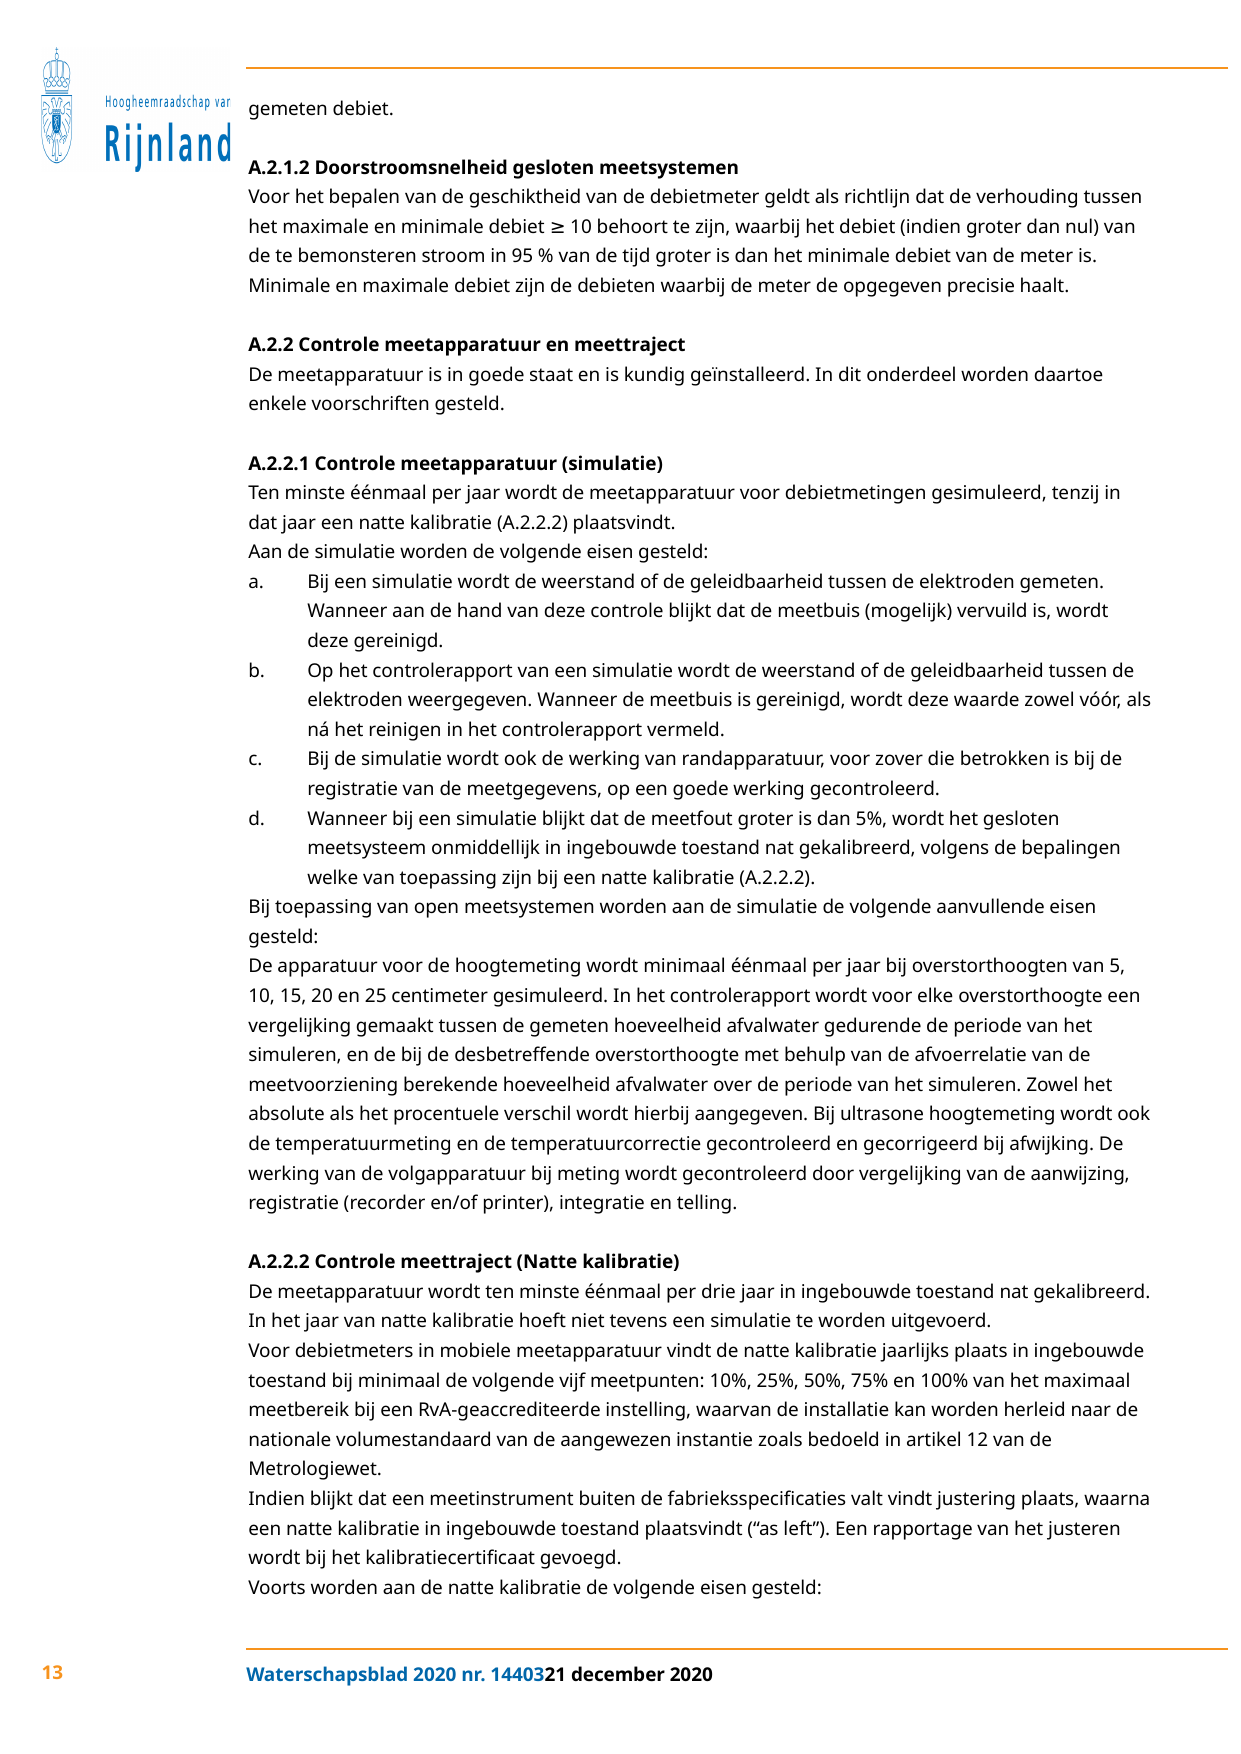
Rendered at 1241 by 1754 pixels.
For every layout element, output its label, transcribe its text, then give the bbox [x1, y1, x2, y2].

text A.2.2.1 Controle meetapparatuur (simulatie) [248, 450, 1152, 476]
text A.2.2.2 Controle meettraject (Natte kalibratie) [248, 1248, 1152, 1274]
text Aan de simulatie worden de volgende eisen gesteld: [248, 538, 1152, 564]
text Voor debietmeters in mobiele meetapparatuur vindt de natte kalibratie jaarlijks plaats in ingebouwde toestand bij minimaal de volgende vijf meetpunten: 10%, 25%, 50%, 75% en 100% van het maximaal meetbereik bij een RvA-geaccrediteerde instelling, waarvan de installatie kan worden herleid naar de nationale volumestandaard van de aangewezen instantie zoals bedoeld in artikel 12 van de Metrologiewet. [248, 1337, 1152, 1481]
text Voorts worden aan de natte kalibratie de volgende eisen gesteld: [248, 1574, 1152, 1600]
text Indien blijkt dat een meetinstrument buiten de fabrieksspecificaties valt vindt justering plaats, waarna een natte kalibratie in ingebouwde toestand plaatsvindt (“as left”). Een rapportage van het justeren wordt bij het kalibratiecertificaat gevoegd. [248, 1485, 1152, 1570]
text Bij toepassing van open meetsystemen worden aan de simulatie de volgende aanvullende eisen gesteld: [248, 893, 1152, 949]
text A.2.1.2 Doorstroomsnelheid gesloten meetsystemen [248, 154, 1152, 180]
text Voor het bepalen van de geschiktheid van de debietmeter geldt als richtlijn dat de verhouding tussen het maximale en minimale debiet ≥ 10 behoort te zijn, waarbij het debiet (indien groter dan nul) van de te bemonsteren stroom in 95 % van de tijd groter is dan het minimale debiet van de meter is. Minimale en maximale debiet zijn de debieten waarbij de meter de opgegeven precisie haalt. [248, 183, 1152, 298]
list Wanneer bij een simulatie blijkt dat de meetfout groter is dan 5%, wordt het gesloten meetsysteem onmiddellijk in ingebouwde toestand nat gekalibreerd, volgens de bepalingen welke van toepassing zijn bij een natte kalibratie (A.2.2.2). [248, 805, 1152, 890]
list Bij een simulatie wordt de weerstand of de geleidbaarheid tussen de elektroden gemeten. Wanneer aan de hand van deze controle blijkt dat de meetbuis (mogelijk) vervuild is, wordt deze gereinigd. [248, 568, 1152, 653]
text De meetapparatuur is in goede staat en is kundig geïnstalleerd. In dit onderdeel worden daartoe enkele voorschriften gesteld. [248, 361, 1152, 416]
text De meetapparatuur wordt ten minste éénmaal per drie jaar in ingebouwde toestand nat gekalibreerd. In het jaar van natte kalibratie hoeft niet tevens een simulatie te worden uitgevoerd. [248, 1278, 1152, 1333]
text De apparatuur voor de hoogtemeting wordt minimaal éénmaal per jaar bij overstorthoogten van 5, 10, 15, 20 en 25 centimeter gesimuleerd. In het controlerapport wordt voor elke overstorthoogte een vergelijking gemaakt tussen de gemeten hoeveelheid afvalwater gedurende de periode van het simuleren, en de bij de desbetreffende overstorthoogte met behulp van de afvoerrelatie van de meetvoorziening berekende hoeveelheid afvalwater over de periode van het simuleren. Zowel het absolute als het procentuele verschil wordt hierbij aangegeven. Bij ultrasone hoogtemeting wordt ook de temperatuurmeting en de temperatuurcorrectie gecontroleerd en gecorrigeerd bij afwijking. De werking van de volgapparatuur bij meting wordt gecontroleerd door vergelijking van de aanwijzing, registratie (recorder en/of printer), integratie en telling. [248, 953, 1152, 1215]
text A.2.2 Controle meetapparatuur en meettraject [248, 331, 1152, 357]
text gemeten debiet. [248, 95, 1152, 121]
text Ten minste éénmaal per jaar wordt de meetapparatuur voor debietmetingen gesimuleerd, tenzij in dat jaar een natte kalibratie (A.2.2.2) plaatsvindt. [248, 479, 1152, 535]
list Op het controlerapport van een simulatie wordt de weerstand of de geleidbaarheid tussen de elektroden weergegeven. Wanneer de meetbuis is gereinigd, wordt deze waarde zowel vóór, als ná het reinigen in het controlerapport vermeld. [248, 657, 1152, 742]
list Bij de simulatie wordt ook de werking van randapparatuur, voor zover die betrokken is bij de registratie van de meetgegevens, op een goede werking gecontroleerd. [248, 746, 1152, 801]
picture [41, 47, 231, 172]
